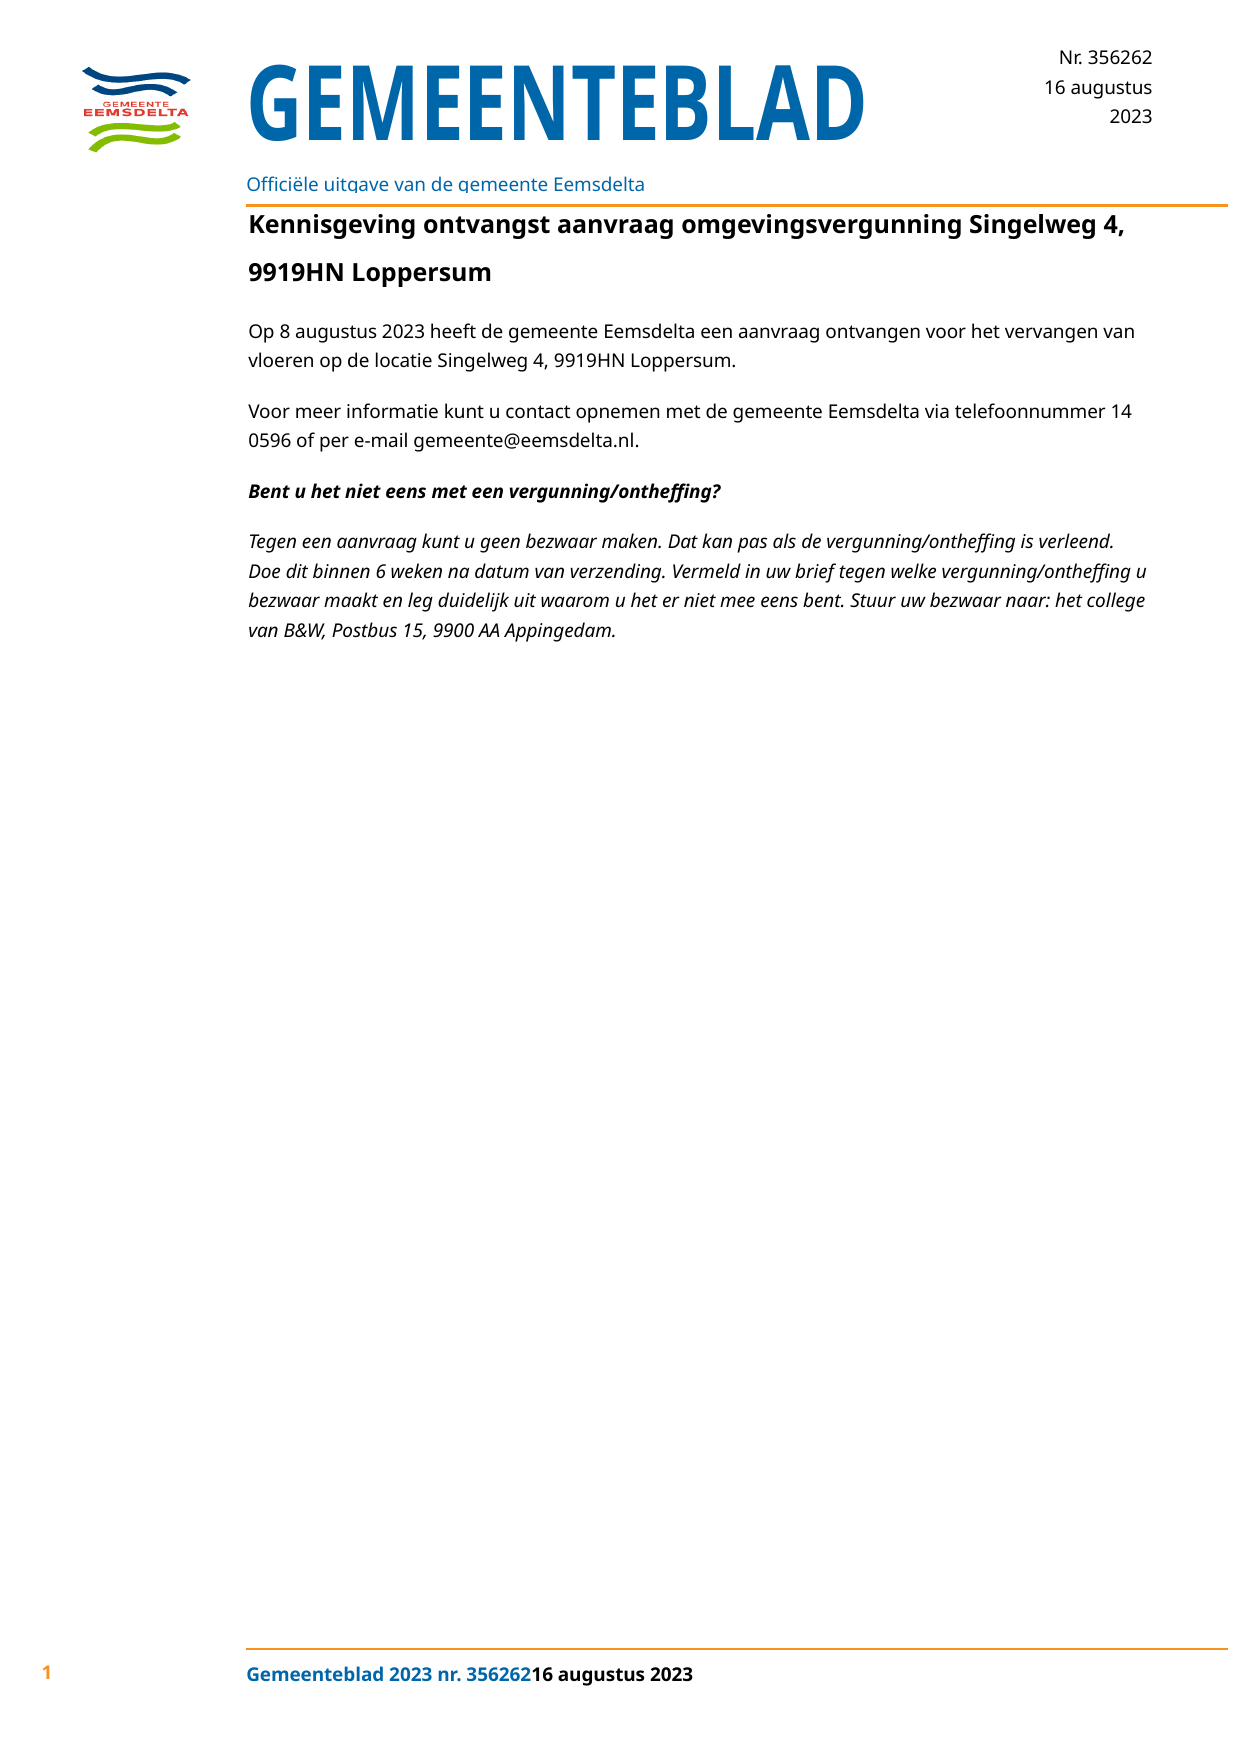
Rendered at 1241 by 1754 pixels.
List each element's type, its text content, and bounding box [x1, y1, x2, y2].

text Tegen een aanvraag kunt u geen bezwaar maken. Dat kan pas als de vergunning/ontheffing is verleend. Doe dit binnen 6 weken na datum van verzending. Vermeld in uw brief tegen welke vergunning/ontheffing u bezwaar maakt en leg duidelijk uit waarom u het er niet mee eens bent. Stuur uw bezwaar naar: het college van B&W, Postbus 15, 9900 AA Appingedam. [248, 528, 1152, 643]
text Voor meer informatie kunt u contact opnemen met de gemeente Eemsdelta via telefoonnummer 14 0596 of per e-mail gemeente@eemsdelta.nl. [248, 398, 1152, 453]
text Op 8 augustus 2023 heeft de gemeente Eemsdelta een aanvraag ontvangen voor het vervangen van vloeren op de locatie Singelweg 4, 9919HN Loppersum. [248, 318, 1152, 373]
text Kennisgeving ontvangst aanvraag omgevingsvergunning Singelweg 4, 9919HN Loppersum [248, 207, 1152, 288]
picture [41, 47, 231, 172]
text Bent u het niet eens met een vergunning/ontheffing? [248, 478, 1152, 504]
